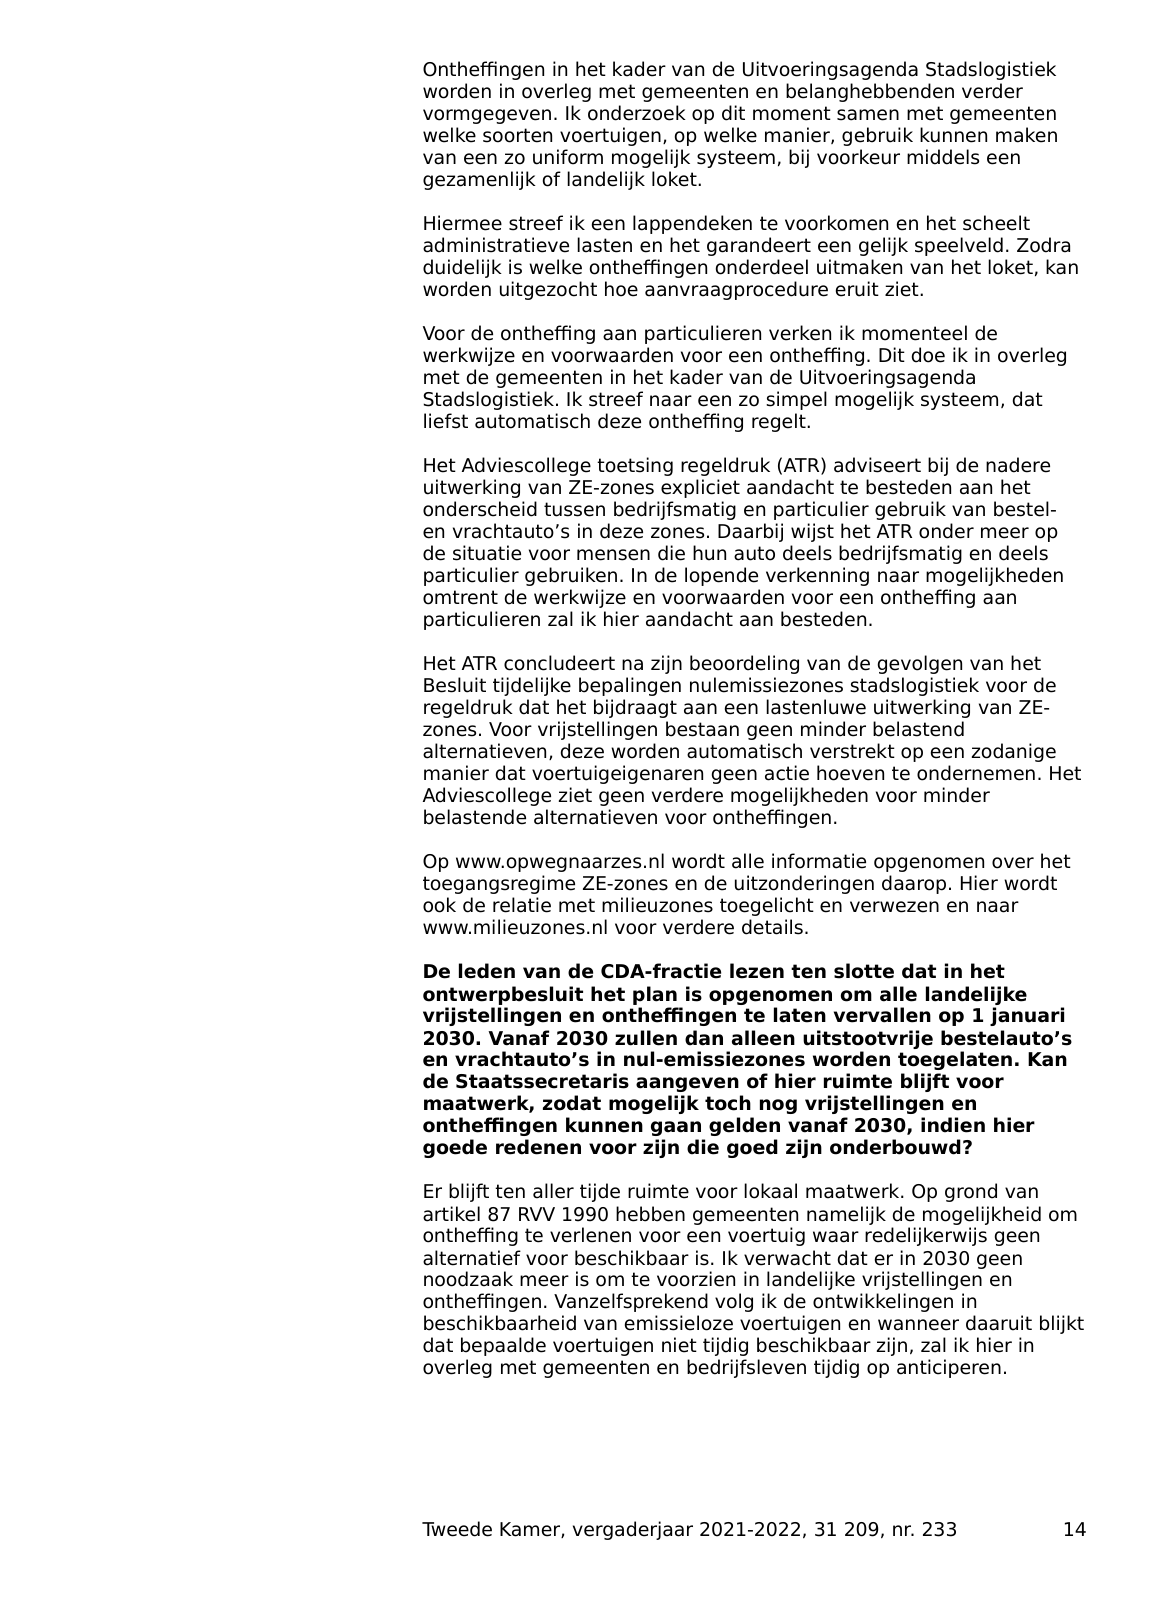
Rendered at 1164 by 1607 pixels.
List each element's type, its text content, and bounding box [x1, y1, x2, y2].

text Het Adviescollege toetsing regeldruk (ATR) adviseert bij de nadere uitwerking van ZE-zones expliciet aandacht te besteden aan het onderscheid tussen bedrijfsmatig en particulier gebruik van bestel- en vrachtauto’s in deze zones. Daarbij wijst het ATR onder meer op de situatie voor mensen die hun auto deels bedrijfsmatig en deels particulier gebruiken. In de lopende verkenning naar mogelijkheden omtrent de werkwijze en voorwaarden voor een ontheffing aan particulieren zal ik hier aandacht aan besteden. [422, 455, 1087, 631]
text Hiermee streef ik een lappendeken te voorkomen en het scheelt administratieve lasten en het garandeert een gelijk speelveld. Zodra duidelijk is welke ontheffingen onderdeel uitmaken van het loket, kan worden uitgezocht hoe aanvraagprocedure eruit ziet. [422, 213, 1087, 301]
text De leden van de CDA-fractie lezen ten slotte dat in het ontwerpbesluit het plan is opgenomen om alle landelijke vrijstellingen en ontheffingen te laten vervallen op 1 januari 2030. Vanaf 2030 zullen dan alleen uitstootvrije bestelauto’s en vrachtauto’s in nul-emissiezones worden toegelaten. Kan de Staatssecretaris aangeven of hier ruimte blijft voor maatwerk, zodat mogelijk toch nog vrijstellingen en ontheffingen kunnen gaan gelden vanaf 2030, indien hier goede redenen voor zijn die goed zijn onderbouwd? [422, 961, 1087, 1159]
text Ontheffingen in het kader van de Uitvoeringsagenda Stadslogistiek worden in overleg met gemeenten en belanghebbenden verder vormgegeven. Ik onderzoek op dit moment samen met gemeenten welke soorten voertuigen, op welke manier, gebruik kunnen maken van een zo uniform mogelijk systeem, bij voorkeur middels een gezamenlijk of landelijk loket. [422, 59, 1087, 191]
text Het ATR concludeert na zijn beoordeling van de gevolgen van het Besluit tijdelijke bepalingen nulemissiezones stadslogistiek voor de regeldruk dat het bijdraagt aan een lastenluwe uitwerking van ZE-zones. Voor vrijstellingen bestaan geen minder belastend alternatieven, deze worden automatisch verstrekt op een zodanige manier dat voertuigeigenaren geen actie hoeven te ondernemen. Het Adviescollege ziet geen verdere mogelijkheden voor minder belastende alternatieven voor ontheffingen. [422, 653, 1087, 829]
text Voor de ontheffing aan particulieren verken ik momenteel de werkwijze en voorwaarden voor een ontheffing. Dit doe ik in overleg met de gemeenten in het kader van de Uitvoeringsagenda Stadslogistiek. Ik streef naar een zo simpel mogelijk systeem, dat liefst automatisch deze ontheffing regelt. [422, 323, 1087, 433]
text Op www.opwegnaarzes.nl wordt alle informatie opgenomen over het toegangsregime ZE-zones en de uitzonderingen daarop. Hier wordt ook de relatie met milieuzones toegelicht en verwezen en naar www.milieuzones.nl voor verdere details. [422, 851, 1087, 939]
text Er blijft ten aller tijde ruimte voor lokaal maatwerk. Op grond van artikel 87 RVV 1990 hebben gemeenten namelijk de mogelijkheid om ontheffing te verlenen voor een voertuig waar redelijkerwijs geen alternatief voor beschikbaar is. Ik verwacht dat er in 2030 geen noodzaak meer is om te voorzien in landelijke vrijstellingen en ontheffingen. Vanzelfsprekend volg ik de ontwikkelingen in beschikbaarheid van emissieloze voertuigen en wanneer daaruit blijkt dat bepaalde voertuigen niet tijdig beschikbaar zijn, zal ik hier in overleg met gemeenten en bedrijfsleven tijdig op anticiperen. [422, 1181, 1087, 1379]
